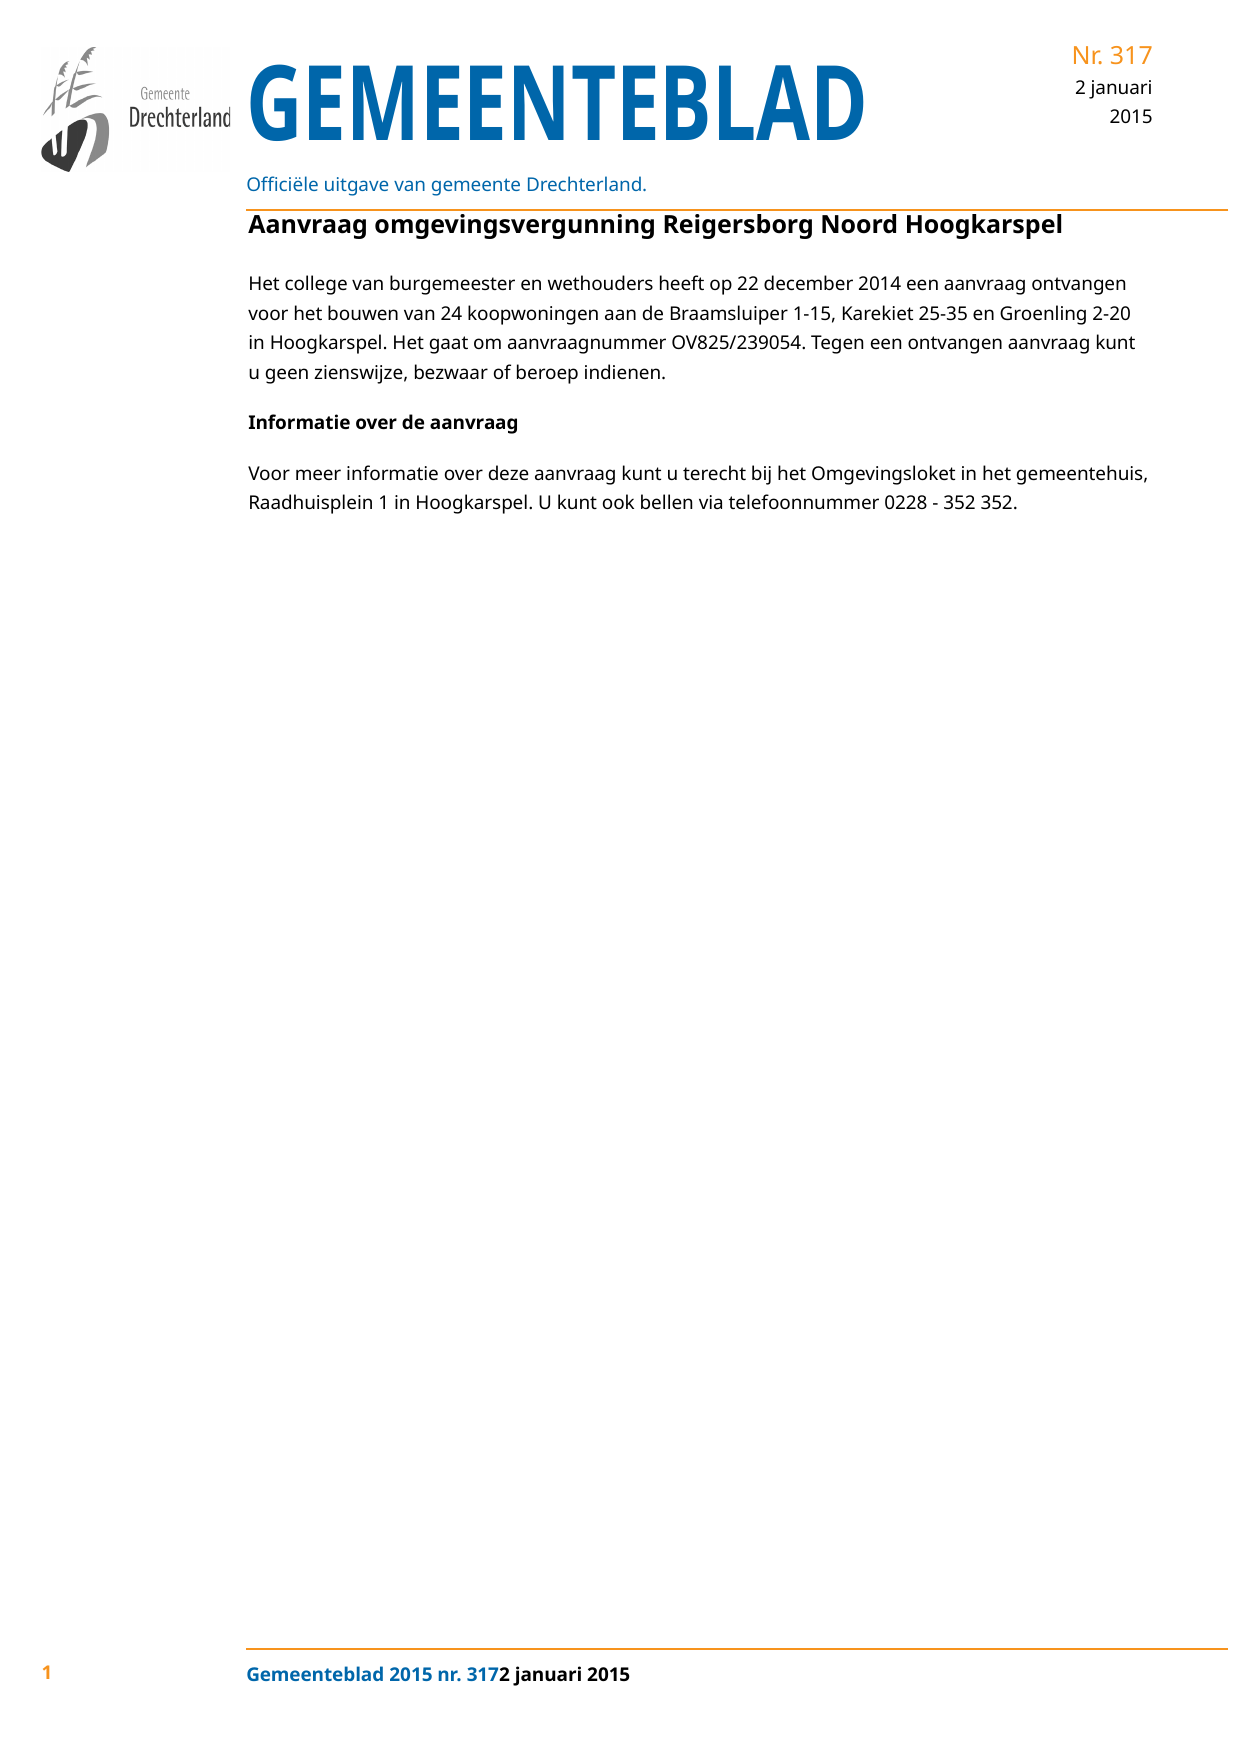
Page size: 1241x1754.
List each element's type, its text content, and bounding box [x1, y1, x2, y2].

text Het college van burgemeester en wethouders heeft op 22 december 2014 een aanvraag ontvangen voor het bouwen van 24 koopwoningen aan de Braamsluiper 1-15, Karekiet 25-35 en Groenling 2-20 in Hoogkarspel. Het gaat om aanvraagnummer OV825/239054. Tegen een ontvangen aanvraag kunt u geen zienswijze, bezwaar of beroep indienen. [248, 270, 1152, 385]
text Aanvraag omgevingsvergunning Reigersborg Noord Hoogkarspel [248, 211, 1152, 241]
picture [41, 47, 231, 172]
text Informatie over de aanvraag [248, 409, 1152, 435]
text Voor meer informatie over deze aanvraag kunt u terecht bij het Omgevingsloket in het gemeentehuis, Raadhuisplein 1 in Hoogkarspel. U kunt ook bellen via telefoonnummer 0228 - 352 352. [248, 460, 1152, 515]
